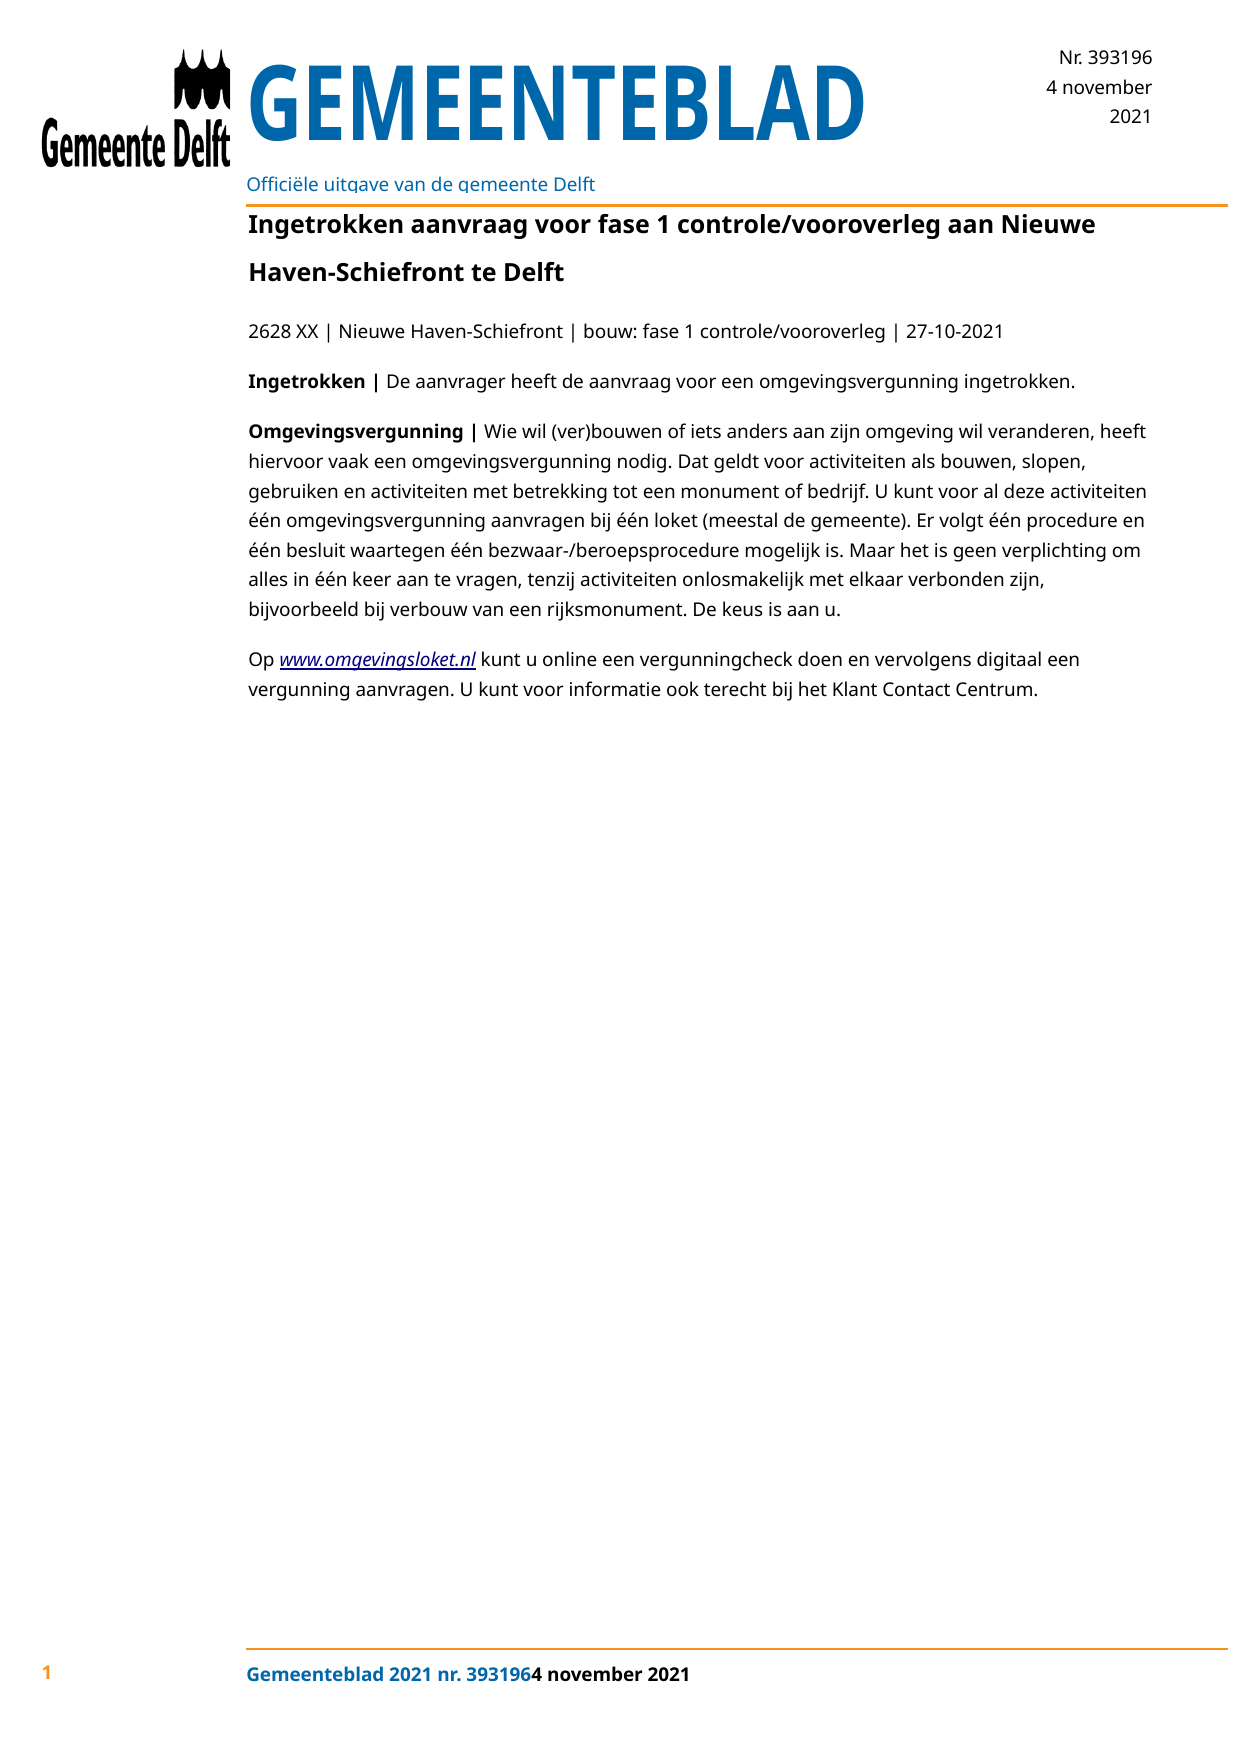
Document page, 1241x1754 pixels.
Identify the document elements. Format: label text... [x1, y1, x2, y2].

text Omgevingsvergunning | Wie wil (ver)bouwen of iets anders aan zijn omgeving wil veranderen, heeft hiervoor vaak een omgevingsvergunning nodig. Dat geldt voor activiteiten als bouwen, slopen, gebruiken en activiteiten met betrekking tot een monument of bedrijf. U kunt voor al deze activiteiten één omgevingsvergunning aanvragen bij één loket (meestal de gemeente). Er volgt één procedure en één besluit waartegen één bezwaar-/beroepsprocedure mogelijk is. Maar het is geen verplichting om alles in één keer aan te vragen, tenzij activiteiten onlosmakelijk met elkaar verbonden zijn, bijvoorbeeld bij verbouw van een rijksmonument. De keus is aan u. [248, 419, 1152, 622]
text Ingetrokken | De aanvrager heeft de aanvraag voor een omgevingsvergunning ingetrokken. [248, 368, 1152, 394]
picture [41, 47, 231, 172]
text 2628 XX | Nieuwe Haven-Schiefront | bouw: fase 1 controle/vooroverleg | 27-10-2021 [248, 318, 1152, 344]
text Op www.omgevingsloket.nl kunt u online een vergunningcheck doen en vervolgens digitaal een vergunning aanvragen. U kunt voor informatie ook terecht bij het Klant Contact Centrum. [248, 647, 1152, 702]
text Ingetrokken aanvraag voor fase 1 controle/vooroverleg aan Nieuwe Haven-Schiefront te Delft [248, 207, 1152, 288]
